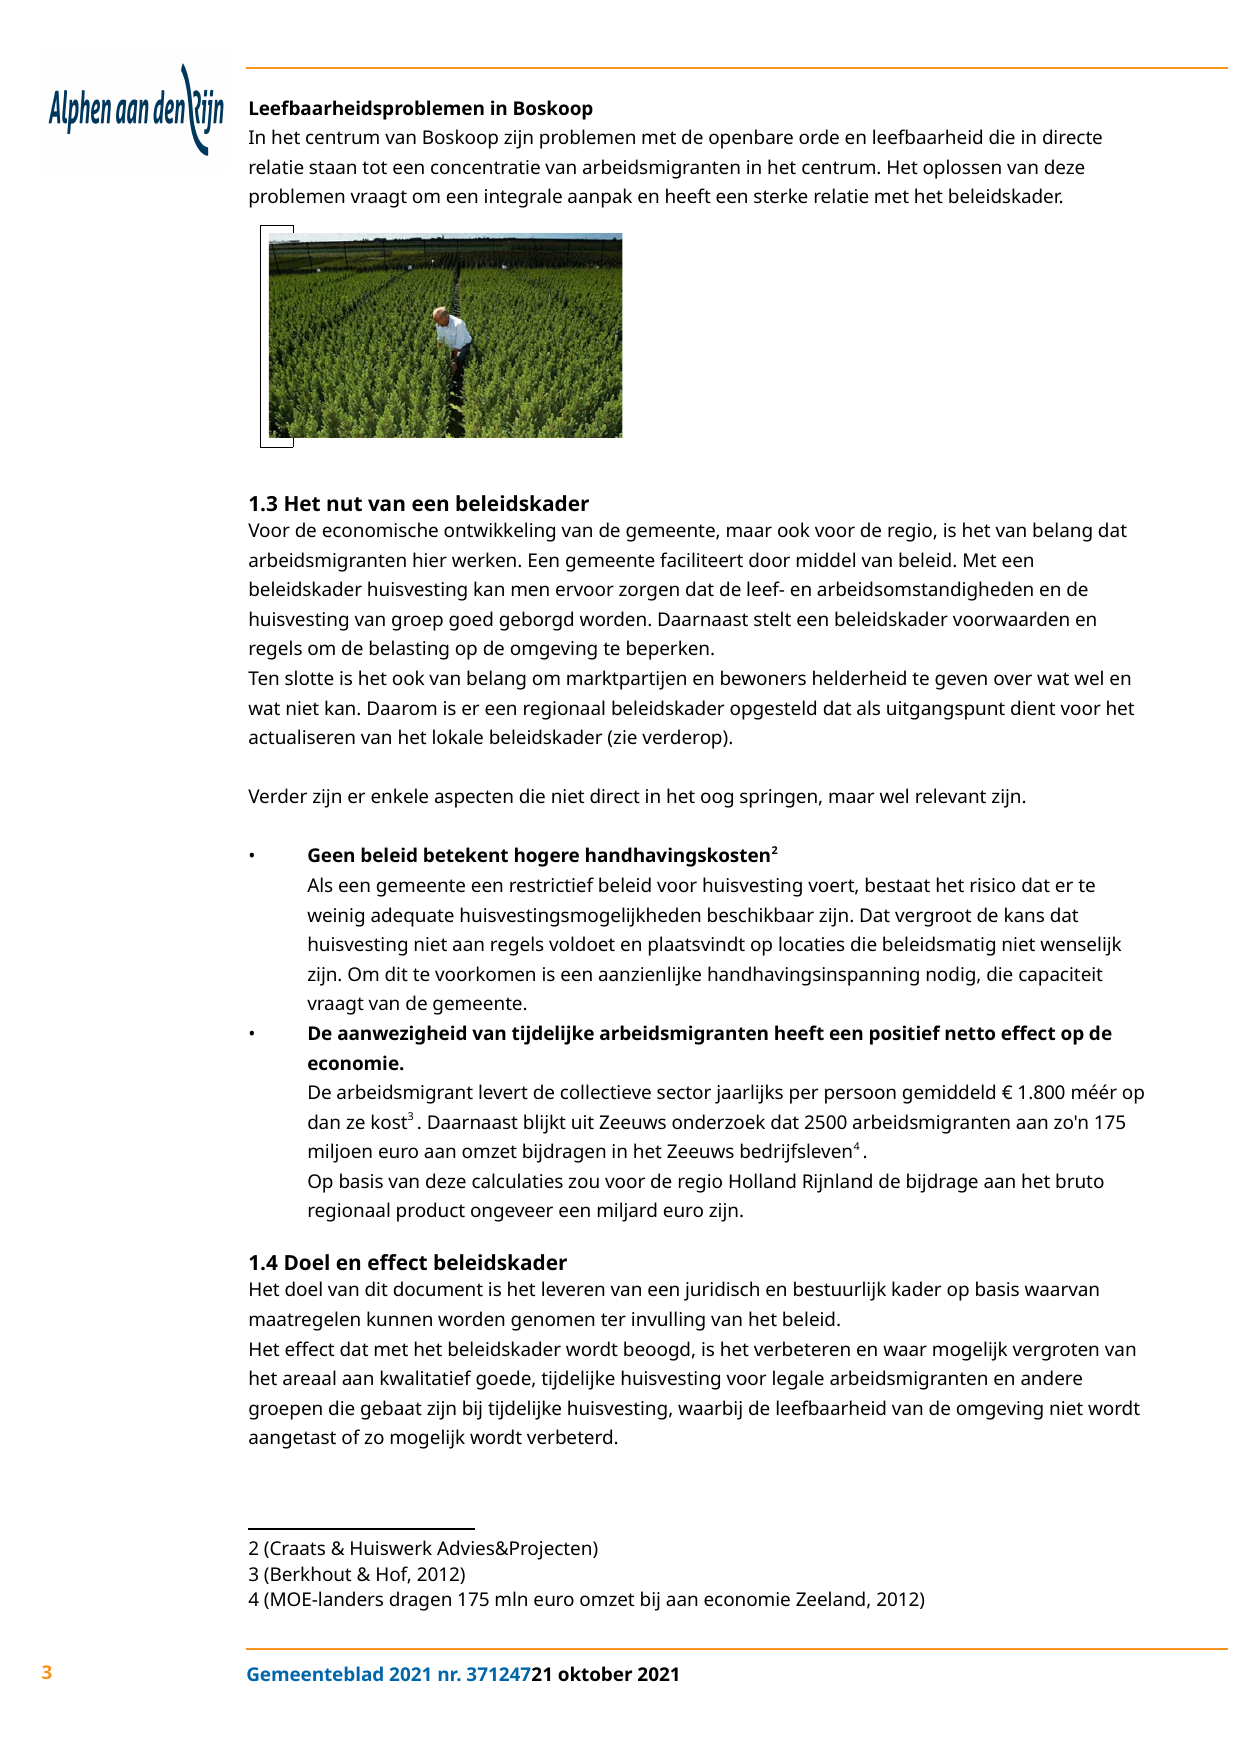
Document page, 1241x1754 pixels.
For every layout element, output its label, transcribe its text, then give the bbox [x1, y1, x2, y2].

list Als een gemeente een restrictief beleid voor huisvesting voert, bestaat het risico dat er te weinig adequate huisvestingsmogelijkheden beschikbaar zijn. Dat vergroot de kans dat huisvesting niet aan regels voldoet en plaatsvindt op locaties die beleidsmatig niet wenselijk zijn. Om dit te voorkomen is een aanzienlijke handhavingsinspanning nodig, die capaciteit vraagt van de gemeente. [248, 872, 1152, 1016]
text In het centrum van Boskoop zijn problemen met de openbare orde en leefbaarheid die in directe relatie staan tot een concentratie van arbeidsmigranten in het centrum. Het oplossen van deze problemen vraagt om een integrale aanpak en heeft een sterke relatie met het beleidskader. [248, 124, 1152, 209]
text Voor de economische ontwikkeling van de gemeente, maar ook voor de regio, is het van belang dat arbeidsmigranten hier werken. Een gemeente faciliteert door middel van beleid. Met een beleidskader huisvesting kan men ervoor zorgen dat de leef- en arbeidsomstandigheden en de huisvesting van groep goed geborgd worden. Daarnaast stelt een beleidskader voorwaarden en regels om de belasting op de omgeving te beperken. [248, 517, 1152, 661]
picture [268, 233, 623, 438]
text Leefbaarheidsproblemen in Boskoop [248, 95, 1152, 121]
text Het effect dat met het beleidskader wordt beoogd, is het verbeteren en waar mogelijk vergroten van het areaal aan kwalitatief goede, tijdelijke huisvesting voor legale arbeidsmigranten en andere groepen die gebaat zijn bij tijdelijke huisvesting, waarbij de leefbaarheid van de omgeving niet wordt aangetast of zo mogelijk wordt verbeterd. [248, 1336, 1152, 1450]
list (Craats & Huiswerk Advies&Projecten) [248, 1535, 1152, 1561]
text 1.3 Het nut van een beleidskader [248, 489, 1152, 517]
text 1.4 Doel en effect beleidskader [248, 1248, 1152, 1277]
picture [41, 47, 231, 172]
list De aanwezigheid van tijdelijke arbeidsmigranten heeft een positief netto effect op de economie. [248, 1020, 1152, 1076]
list (Berkhout & Hof, 2012) [248, 1561, 1152, 1586]
text Ten slotte is het ook van belang om marktpartijen en bewoners helderheid te geven over wat wel en wat niet kan. Daarom is er een regionaal beleidskader opgesteld dat als uitgangspunt dient voor het actualiseren van het lokale beleidskader (zie verderop). [248, 665, 1152, 750]
list Geen beleid betekent hogere handhavingskosten [248, 843, 1152, 868]
list (MOE-landers dragen 175 mln euro omzet bij aan economie Zeeland, 2012) [248, 1586, 1152, 1612]
text Het doel van dit document is het leveren van een juridisch en bestuurlijk kader op basis waarvan maatregelen kunnen worden genomen ter invulling van het beleid. [248, 1277, 1152, 1332]
list Op basis van deze calculaties zou voor de regio Holland Rijnland de bijdrage aan het bruto regionaal product ongeveer een miljard euro zijn. [248, 1168, 1152, 1223]
list De arbeidsmigrant levert de collectieve sector jaarlijks per persoon gemiddeld € 1.800 méér op dan ze kost. Daarnaast blijkt uit Zeeuws onderzoek dat 2500 arbeidsmigranten aan zo'n 175 miljoen euro aan omzet bijdragen in het Zeeuws bedrijfsleven. [248, 1079, 1152, 1164]
text Verder zijn er enkele aspecten die niet direct in het oog springen, maar wel relevant zijn. [248, 783, 1152, 809]
